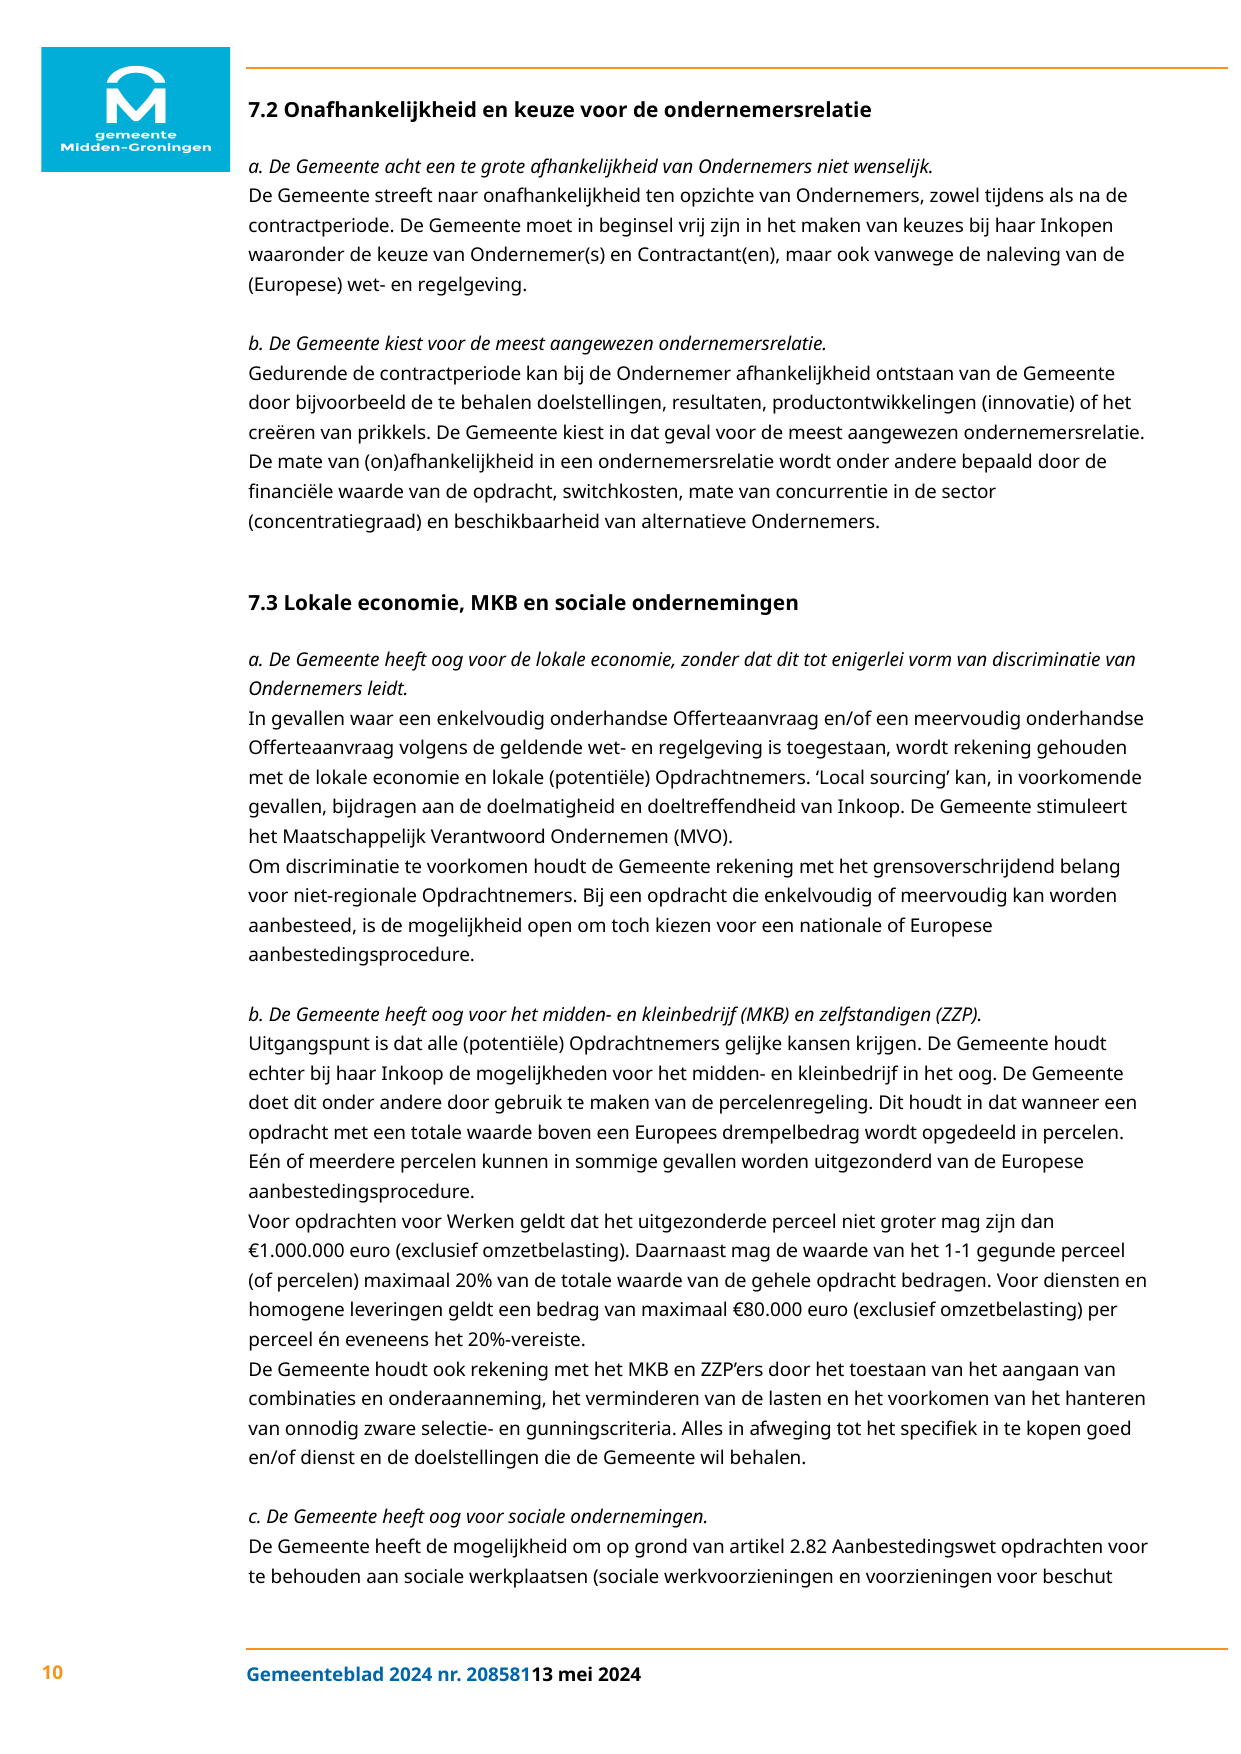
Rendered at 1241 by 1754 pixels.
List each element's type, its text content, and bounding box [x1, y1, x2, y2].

picture [107, 89, 165, 122]
text De Gemeente houdt ook rekening met het MKB en ZZP’ers door het toestaan van het aangaan van combinaties en onderaanneming, het verminderen van de lasten en het voorkomen van het hanteren van onnodig zware selectie- en gunningscriteria. Alles in afweging tot het specifiek in te kopen goed en/of dienst en de doelstellingen die de Gemeente wil behalen. [248, 1356, 1152, 1470]
text a. De Gemeente acht een te grote afhankelijkheid van Ondernemers niet wenselijk. [248, 153, 1152, 178]
text Voor opdrachten voor Werken geldt dat het uitgezonderde perceel niet groter mag zijn dan €1.000.000 euro (exclusief omzetbelasting). Daarnaast mag de waarde van het 1-1 gegunde perceel (of percelen) maximaal 20% van de totale waarde van de gehele opdracht bedragen. Voor diensten en homogene leveringen geldt een bedrag van maximaal €80.000 euro (exclusief omzetbelasting) per perceel én eveneens het 20%-vereiste. [248, 1208, 1152, 1352]
text De Gemeente streeft naar onafhankelijkheid ten opzichte van Ondernemers, zowel tijdens als na de contractperiode. De Gemeente moet in beginsel vrij zijn in het maken van keuzes bij haar Inkopen waaronder de keuze van Ondernemer(s) en Contractant(en), maar ook vanwege de naleving van de (Europese) wet- en regelgeving. [248, 182, 1152, 297]
text Om discriminatie te voorkomen houdt de Gemeente rekening met het grensoverschrijdend belang voor niet-regionale Opdrachtnemers. Bij een opdracht die enkelvoudig of meervoudig kan worden aanbesteed, is de mogelijkheid open om toch kiezen voor een nationale of Europese aanbestedingsprocedure. [248, 853, 1152, 967]
text 7.2 Onafhankelijkheid en keuze voor de ondernemersrelatie [248, 95, 1152, 123]
text b. De Gemeente heeft oog voor het midden- en kleinbedrijf (MKB) en zelfstandigen (ZZP). [248, 1001, 1152, 1027]
text Gedurende de contractperiode kan bij de Ondernemer afhankelijkheid ontstaan van de Gemeente door bijvoorbeeld de te behalen doelstellingen, resultaten, productontwikkelingen (innovatie) of het creëren van prikkels. De Gemeente kiest in dat geval voor de meest aangewezen ondernemersrelatie. De mate van (on)afhankelijkheid in een ondernemersrelatie wordt onder andere bepaald door de financiële waarde van de opdracht, switchkosten, mate van concurrentie in de sector (concentratiegraad) en beschikbaarheid van alternatieve Ondernemers. [248, 360, 1152, 533]
text c. De Gemeente heeft oog voor sociale ondernemingen. [248, 1504, 1152, 1529]
text Uitgangspunt is dat alle (potentiële) Opdrachtnemers gelijke kansen krijgen. De Gemeente houdt echter bij haar Inkoop de mogelijkheden voor het midden- en kleinbedrijf in het oog. De Gemeente doet dit onder andere door gebruik te maken van de percelenregeling. Dit houdt in dat wanneer een opdracht met een totale waarde boven een Europees drempelbedrag wordt opgedeeld in percelen. Eén of meerdere percelen kunnen in sommige gevallen worden uitgezonderd van de Europese aanbestedingsprocedure. [248, 1030, 1152, 1204]
text In gevallen waar een enkelvoudig onderhandse Offerteaanvraag en/of een meervoudig onderhandse Offerteaanvraag volgens de geldende wet- en regelgeving is toegestaan, wordt rekening gehouden met de lokale economie en lokale (potentiële) Opdrachtnemers. ‘Local sourcing’ kan, in voorkomende gevallen, bijdragen aan de doelmatigheid en doeltreffendheid van Inkoop. De Gemeente stimuleert het Maatschappelijk Verantwoord Ondernemen (MVO). [248, 705, 1152, 849]
text 7.3 Lokale economie, MKB en sociale ondernemingen [248, 588, 1152, 616]
text a. De Gemeente heeft oog voor de lokale economie, zonder dat dit tot enigerlei vorm van discriminatie van Ondernemers leidt. [248, 646, 1152, 701]
text De Gemeente heeft de mogelijkheid om op grond van artikel 2.82 Aanbestedingswet opdrachten voor te behouden aan sociale werkplaatsen (sociale werkvoorzieningen en voorzieningen voor beschut [248, 1533, 1152, 1589]
text b. De Gemeente kiest voor de meest aangewezen ondernemersrelatie. [248, 330, 1152, 356]
picture [108, 66, 164, 82]
picture [184, 146, 190, 153]
